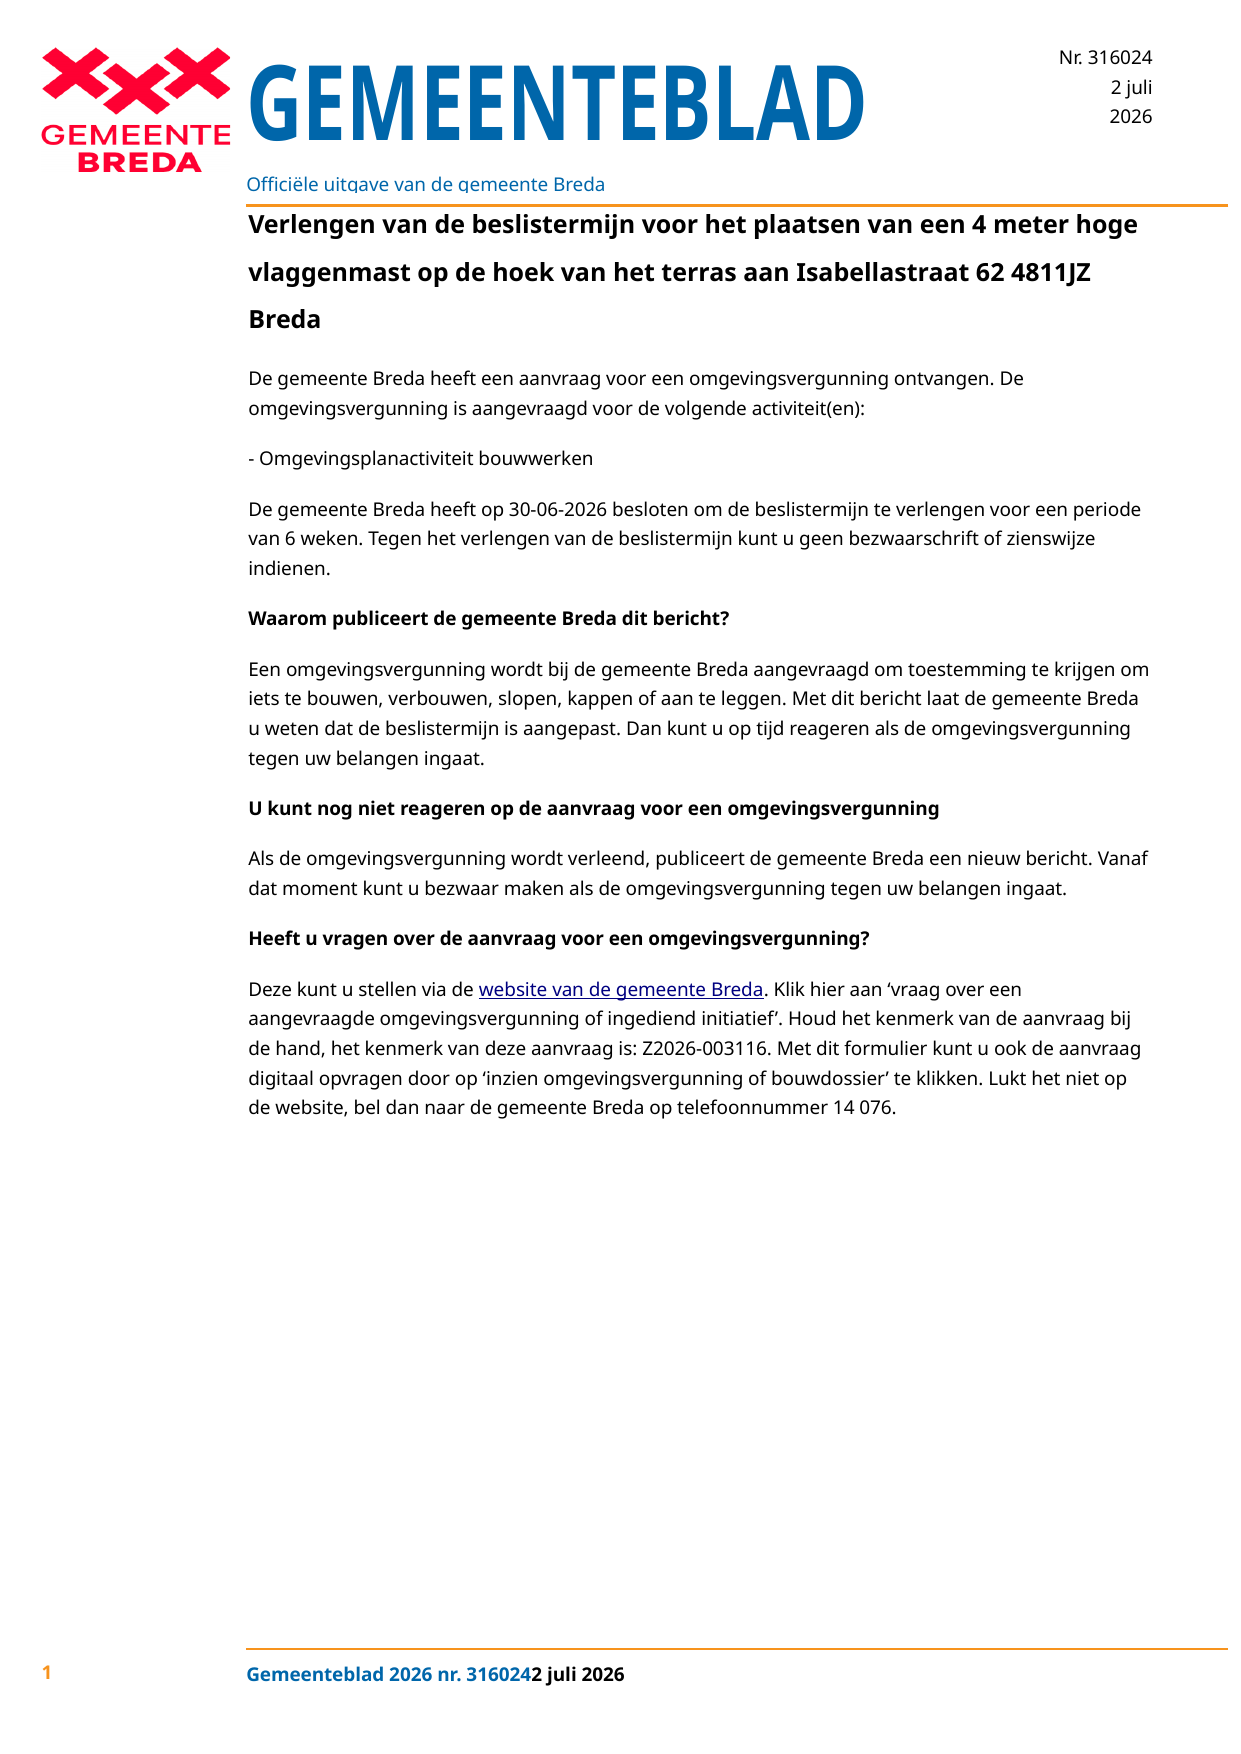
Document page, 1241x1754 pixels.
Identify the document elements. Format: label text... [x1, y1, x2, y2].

text Als de omgevingsvergunning wordt verleend, publiceert de gemeente Breda een nieuw bericht. Vanaf dat moment kunt u bezwaar maken als de omgevingsvergunning tegen uw belangen ingaat. [248, 846, 1152, 901]
text Waarom publiceert de gemeente Breda dit bericht? [248, 606, 1152, 631]
text Deze kunt u stellen via de website van de gemeente Breda. Klik hier aan ‘vraag over een aangevraagde omgevingsvergunning of ingediend initiatief’. Houd het kenmerk van de aanvraag bij de hand, het kenmerk van deze aanvraag is: Z2026-003116. Met dit formulier kunt u ook de aanvraag digitaal opvragen door op ‘inzien omgevingsvergunning of bouwdossier’ te klikken. Lukt het niet op de website, bel dan naar de gemeente Breda op telefoonnummer 14 076. [248, 976, 1152, 1120]
text U kunt nog niet reageren op de aanvraag voor een omgevingsvergunning [248, 795, 1152, 821]
text Heeft u vragen over de aanvraag voor een omgevingsvergunning? [248, 926, 1152, 951]
text Verlengen van de beslistermijn voor het plaatsen van een 4 meter hoge vlaggenmast op de hoek van het terras aan Isabellastraat 62 4811JZ Breda [248, 207, 1152, 336]
text - Omgevingsplanactiviteit bouwwerken [248, 446, 1152, 471]
text Een omgevingsvergunning wordt bij de gemeente Breda aangevraagd om toestemming te krijgen om iets te bouwen, verbouwen, slopen, kappen of aan te leggen. Met dit bericht laat de gemeente Breda u weten dat de beslistermijn is aangepast. Dan kunt u op tijd reageren als de omgevingsvergunning tegen uw belangen ingaat. [248, 656, 1152, 770]
text De gemeente Breda heeft een aanvraag voor een omgevingsvergunning ontvangen. De omgevingsvergunning is aangevraagd voor de volgende activiteit(en): [248, 366, 1152, 421]
picture [41, 47, 231, 172]
text De gemeente Breda heeft op 30-06-2026 besloten om de beslistermijn te verlengen voor een periode van 6 weken. Tegen het verlengen van de beslistermijn kunt u geen bezwaarschrift of zienswijze indienen. [248, 496, 1152, 581]
